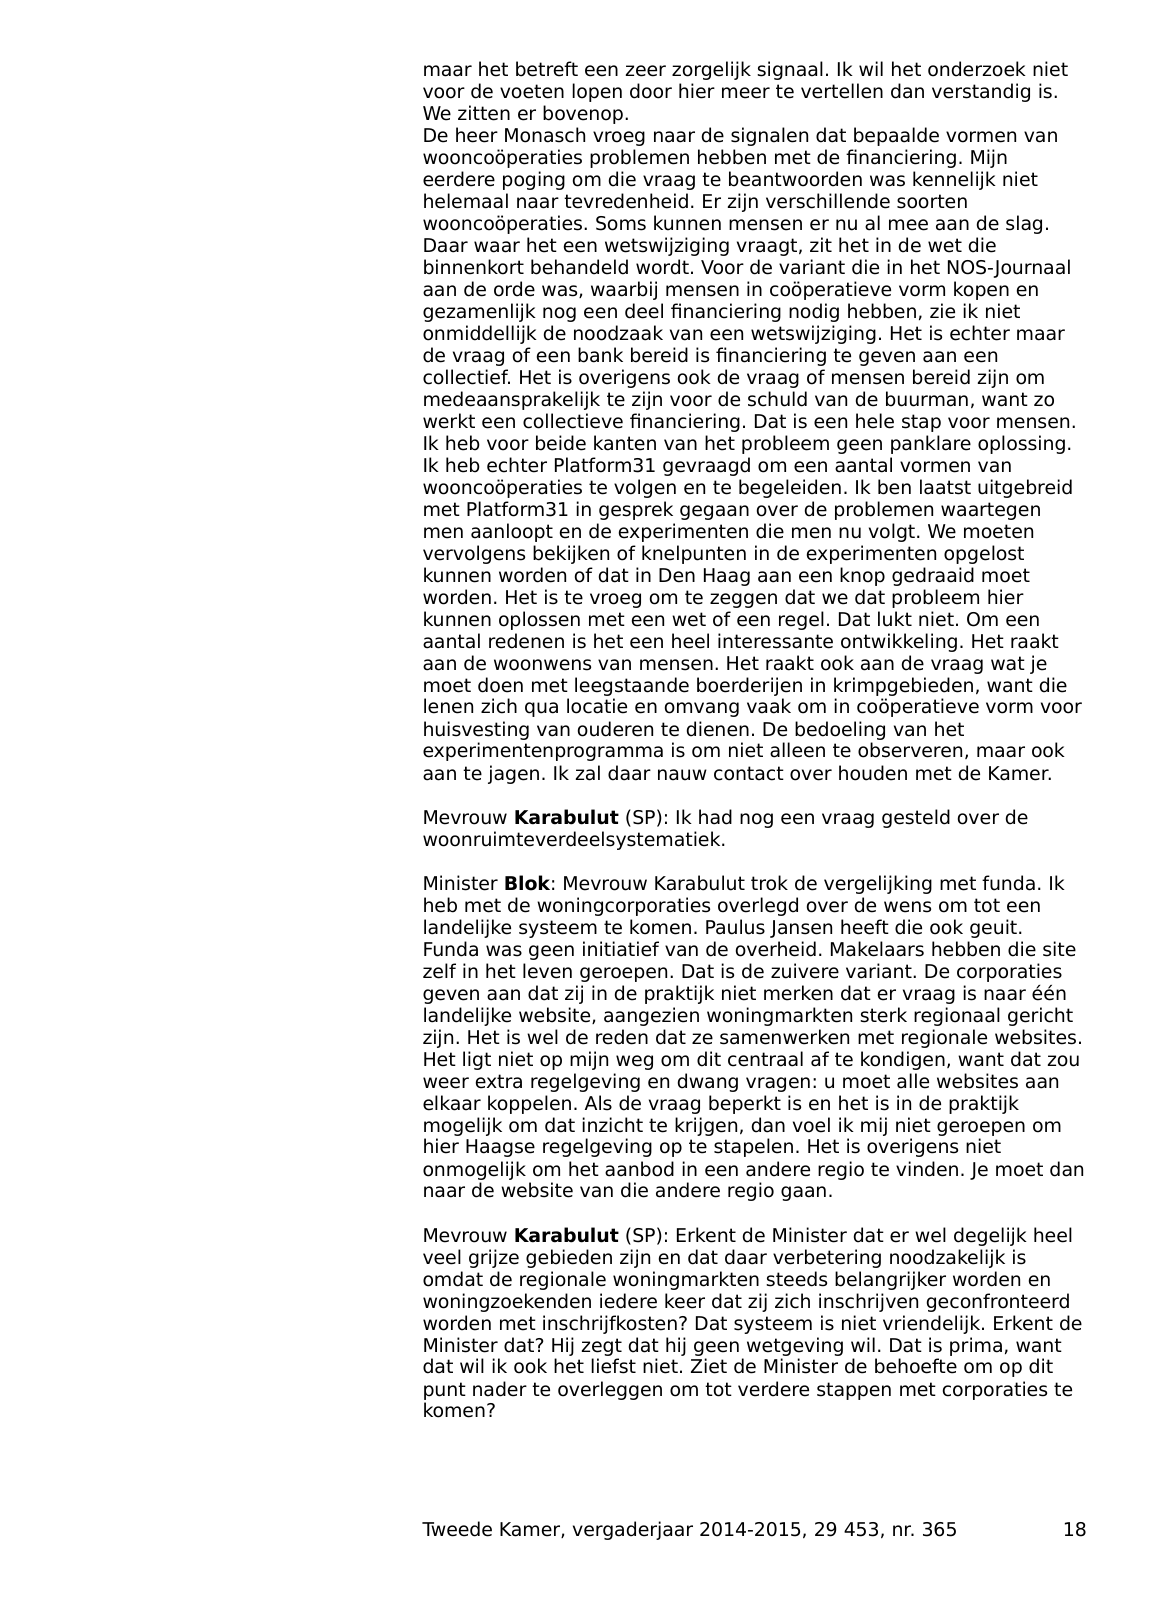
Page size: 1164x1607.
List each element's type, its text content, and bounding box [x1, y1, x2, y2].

text De heer Monasch vroeg naar de signalen dat bepaalde vormen van wooncoöperaties problemen hebben met de financiering. Mijn eerdere poging om die vraag te beantwoorden was kennelijk niet helemaal naar tevredenheid. Er zijn verschillende soorten wooncoöperaties. Soms kunnen mensen er nu al mee aan de slag. Daar waar het een wetswijziging vraagt, zit het in de wet die binnenkort behandeld wordt. Voor de variant die in het NOS-Journaal aan de orde was, waarbij mensen in coöperatieve vorm kopen en gezamenlijk nog een deel financiering nodig hebben, zie ik niet onmiddellijk de noodzaak van een wetswijziging. Het is echter maar de vraag of een bank bereid is financiering te geven aan een collectief. Het is overigens ook de vraag of mensen bereid zijn om medeaansprakelijk te zijn voor de schuld van de buurman, want zo werkt een collectieve financiering. Dat is een hele stap voor mensen. Ik heb voor beide kanten van het probleem geen panklare oplossing. Ik heb echter Platform31 gevraagd om een aantal vormen van wooncoöperaties te volgen en te begeleiden. Ik ben laatst uitgebreid met Platform31 in gesprek gegaan over de problemen waartegen men aanloopt en de experimenten die men nu volgt. We moeten vervolgens bekijken of knelpunten in de experimenten opgelost kunnen worden of dat in Den Haag aan een knop gedraaid moet worden. Het is te vroeg om te zeggen dat we dat probleem hier kunnen oplossen met een wet of een regel. Dat lukt niet. Om een aantal redenen is het een heel interessante ontwikkeling. Het raakt aan de woonwens van mensen. Het raakt ook aan de vraag wat je moet doen met leegstaande boerderijen in krimpgebieden, want die lenen zich qua locatie en omvang vaak om in coöperatieve vorm voor huisvesting van ouderen te dienen. De bedoeling van het experimentenprogramma is om niet alleen te observeren, maar ook aan te jagen. Ik zal daar nauw contact over houden met de Kamer. [422, 125, 1087, 784]
text Minister Blok: Mevrouw Karabulut trok de vergelijking met funda. Ik heb met de woningcorporaties overlegd over de wens om tot een landelijke systeem te komen. Paulus Jansen heeft die ook geuit. Funda was geen initiatief van de overheid. Makelaars hebben die site zelf in het leven geroepen. Dat is de zuivere variant. De corporaties geven aan dat zij in de praktijk niet merken dat er vraag is naar één landelijke website, aangezien woningmarkten sterk regionaal gericht zijn. Het is wel de reden dat ze samenwerken met regionale websites. Het ligt niet op mijn weg om dit centraal af te kondigen, want dat zou weer extra regelgeving en dwang vragen: u moet alle websites aan elkaar koppelen. Als de vraag beperkt is en het is in de praktijk mogelijk om dat inzicht te krijgen, dan voel ik mij niet geroepen om hier Haagse regelgeving op te stapelen. Het is overigens niet onmogelijk om het aanbod in een andere regio te vinden. Je moet dan naar de website van die andere regio gaan. [422, 873, 1087, 1202]
text maar het betreft een zeer zorgelijk signaal. Ik wil het onderzoek niet voor de voeten lopen door hier meer te vertellen dan verstandig is. We zitten er bovenop. [422, 59, 1087, 125]
text Mevrouw Karabulut (SP): Ik had nog een vraag gesteld over de woonruimteverdeelsystematiek. [422, 807, 1087, 851]
text Mevrouw Karabulut (SP): Erkent de Minister dat er wel degelijk heel veel grijze gebieden zijn en dat daar verbetering noodzakelijk is omdat de regionale woningmarkten steeds belangrijker worden en woningzoekenden iedere keer dat zij zich inschrijven geconfronteerd worden met inschrijfkosten? Dat systeem is niet vriendelijk. Erkent de Minister dat? Hij zegt dat hij geen wetgeving wil. Dat is prima, want dat wil ik ook het liefst niet. Ziet de Minister de behoefte om op dit punt nader te overleggen om tot verdere stappen met corporaties te komen? [422, 1224, 1087, 1422]
